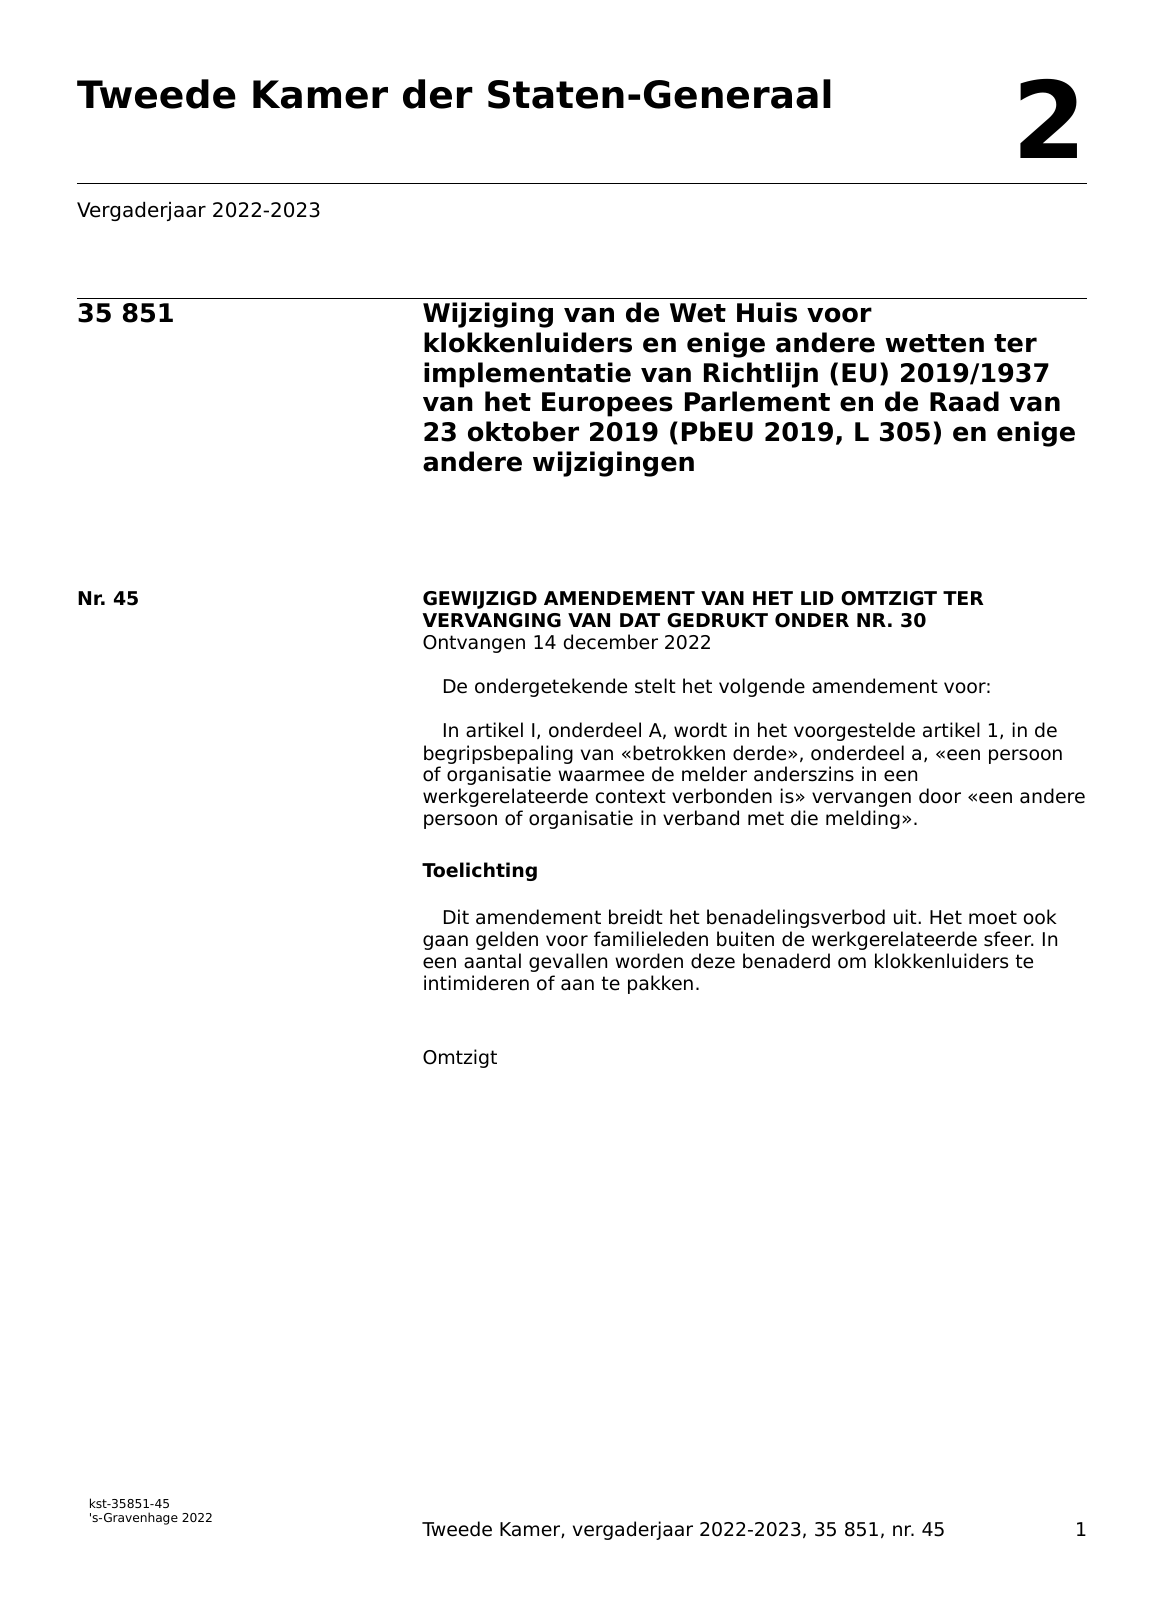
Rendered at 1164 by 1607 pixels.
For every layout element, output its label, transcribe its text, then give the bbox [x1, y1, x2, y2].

text 's-Gravenhage 2022 [88, 1511, 323, 1525]
subtitle 35 851 Wijziging van de Wet Huis voor klokkenluiders en enige andere wetten ter implementatie van Richtlijn (EU) 2019/1937 van het Europees Parlement en de Raad van 23 oktober 2019 (PbEU 2019, L 305) en enige andere wijzigingen [77, 299, 1087, 477]
table_header 2 [886, 59, 1087, 183]
text Dit amendement breidt het benadelingsverbod uit. Het moet ook gaan gelden voor familieleden buiten de werkgerelateerde sfeer. In een aantal gevallen worden deze benaderd om klokkenluiders te intimideren of aan te pakken. [422, 907, 1087, 995]
table_header Tweede Kamer der Staten-Generaal [77, 59, 886, 183]
table_cell Vergaderjaar 2022-2023 [77, 184, 1087, 298]
text Ontvangen 14 december 2022 [422, 632, 1087, 654]
text Omtzigt [422, 1025, 1087, 1069]
text In artikel I, onderdeel A, wordt in het voorgestelde artikel 1, in de begripsbepaling van «betrokken derde», onderdeel a, «een persoon of organisatie waarmee de melder anderszins in een werkgerelateerde context verbonden is» vervangen door «een andere persoon of organisatie in verband met die melding». [422, 720, 1087, 830]
subtitle Toelichting [422, 860, 1087, 882]
text kst-35851-45 [88, 1497, 323, 1511]
subtitle Nr. 45 GEWIJZIGD AMENDEMENT VAN HET LID OMTZIGT TER VERVANGING VAN DAT GEDRUKT ONDER NR. 30 [77, 588, 1087, 632]
text De ondergetekende stelt het volgende amendement voor: [422, 676, 1087, 698]
